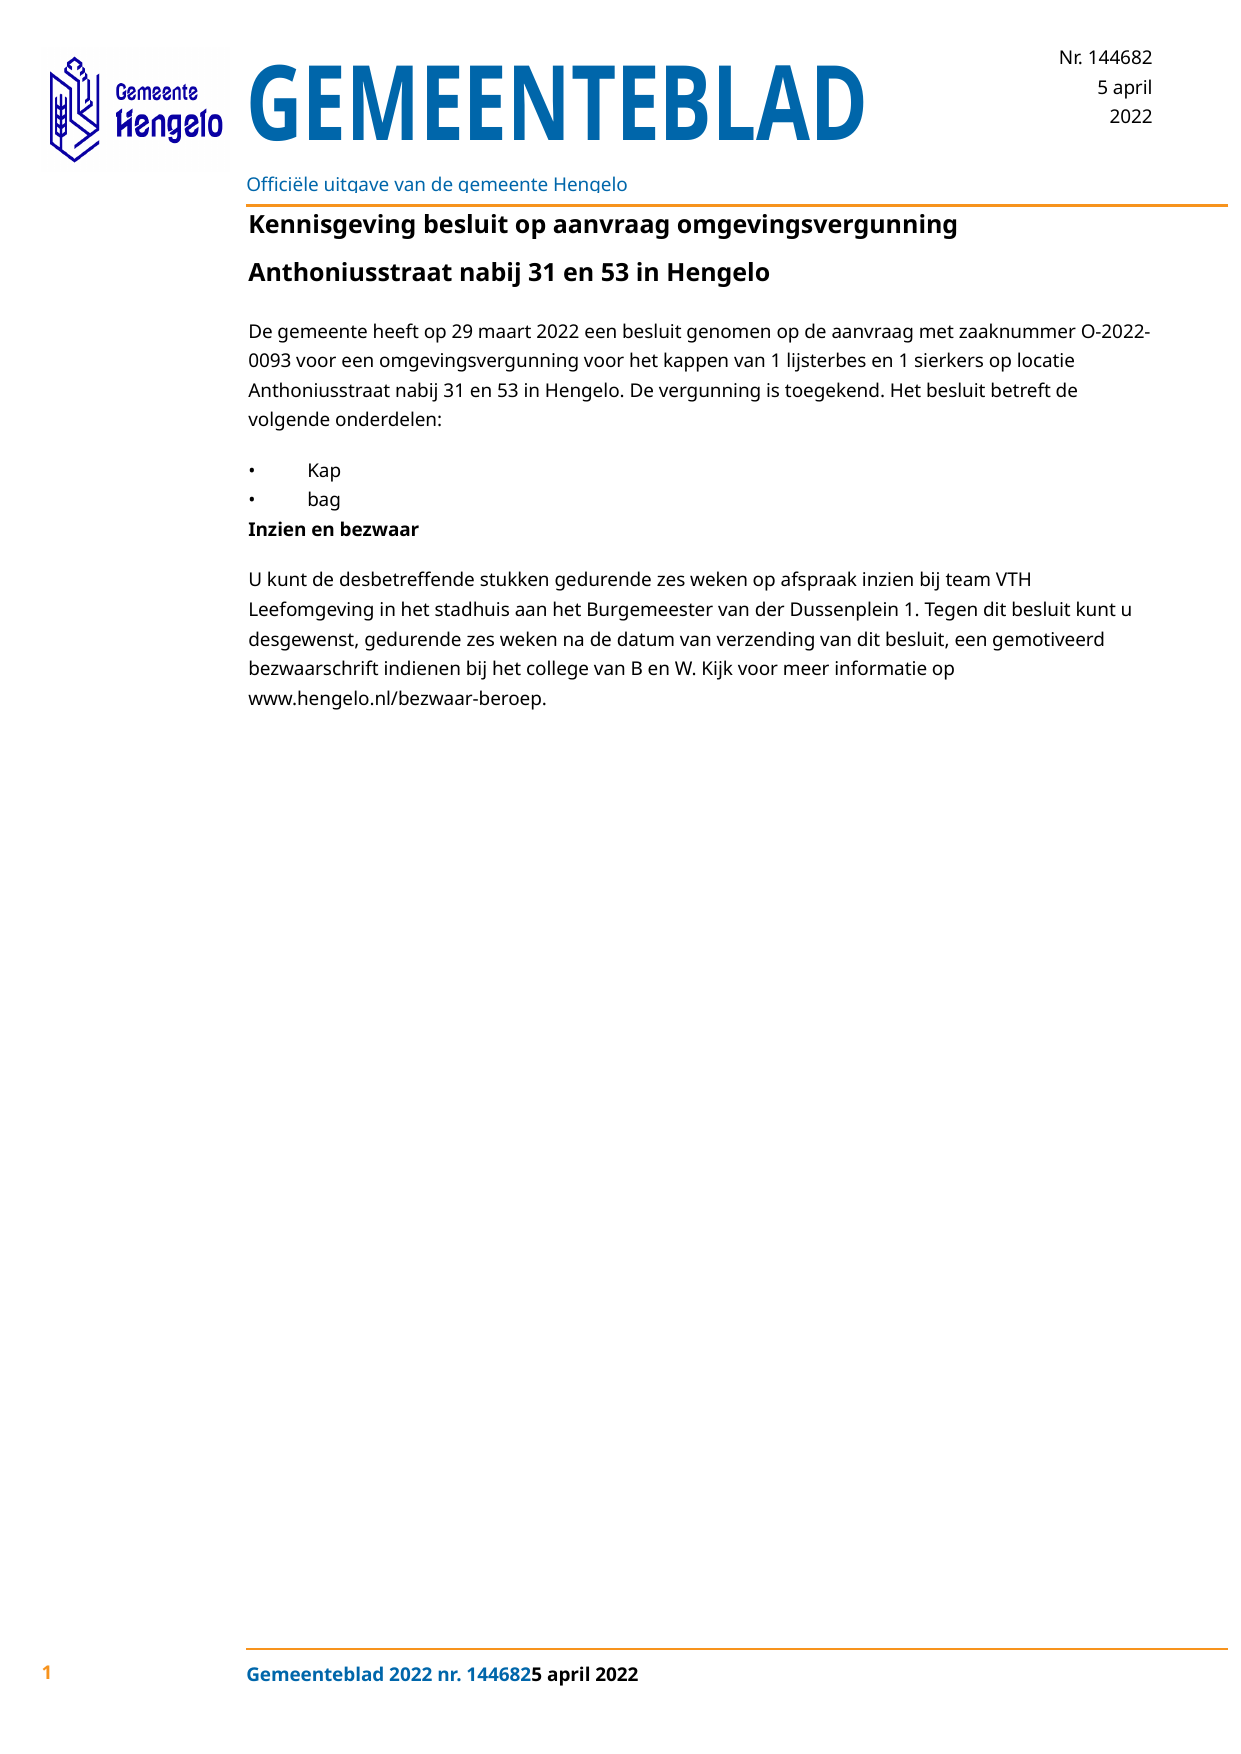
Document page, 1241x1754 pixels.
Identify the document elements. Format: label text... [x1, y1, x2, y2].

text Inzien en bezwaar [248, 516, 1152, 542]
text Kennisgeving besluit op aanvraag omgevingsvergunning Anthoniusstraat nabij 31 en 53 in Hengelo [248, 207, 1152, 288]
list bag [248, 487, 1152, 512]
picture [41, 47, 231, 172]
list Kap [248, 457, 1152, 483]
text U kunt de desbetreffende stukken gedurende zes weken op afspraak inzien bij team VTH Leefomgeving in het stadhuis aan het Burgemeester van der Dussenplein 1. Tegen dit besluit kunt u desgewenst, gedurende zes weken na de datum van verzending van dit besluit, een gemotiveerd bezwaarschrift indienen bij het college van B en W. Kijk voor meer informatie op www.hengelo.nl/bezwaar-beroep. [248, 567, 1152, 711]
text De gemeente heeft op 29 maart 2022 een besluit genomen op de aanvraag met zaaknummer O-2022-0093 voor een omgevingsvergunning voor het kappen van 1 lijsterbes en 1 sierkers op locatie Anthoniusstraat nabij 31 en 53 in Hengelo. De vergunning is toegekend. Het besluit betreft de volgende onderdelen: [248, 318, 1152, 432]
